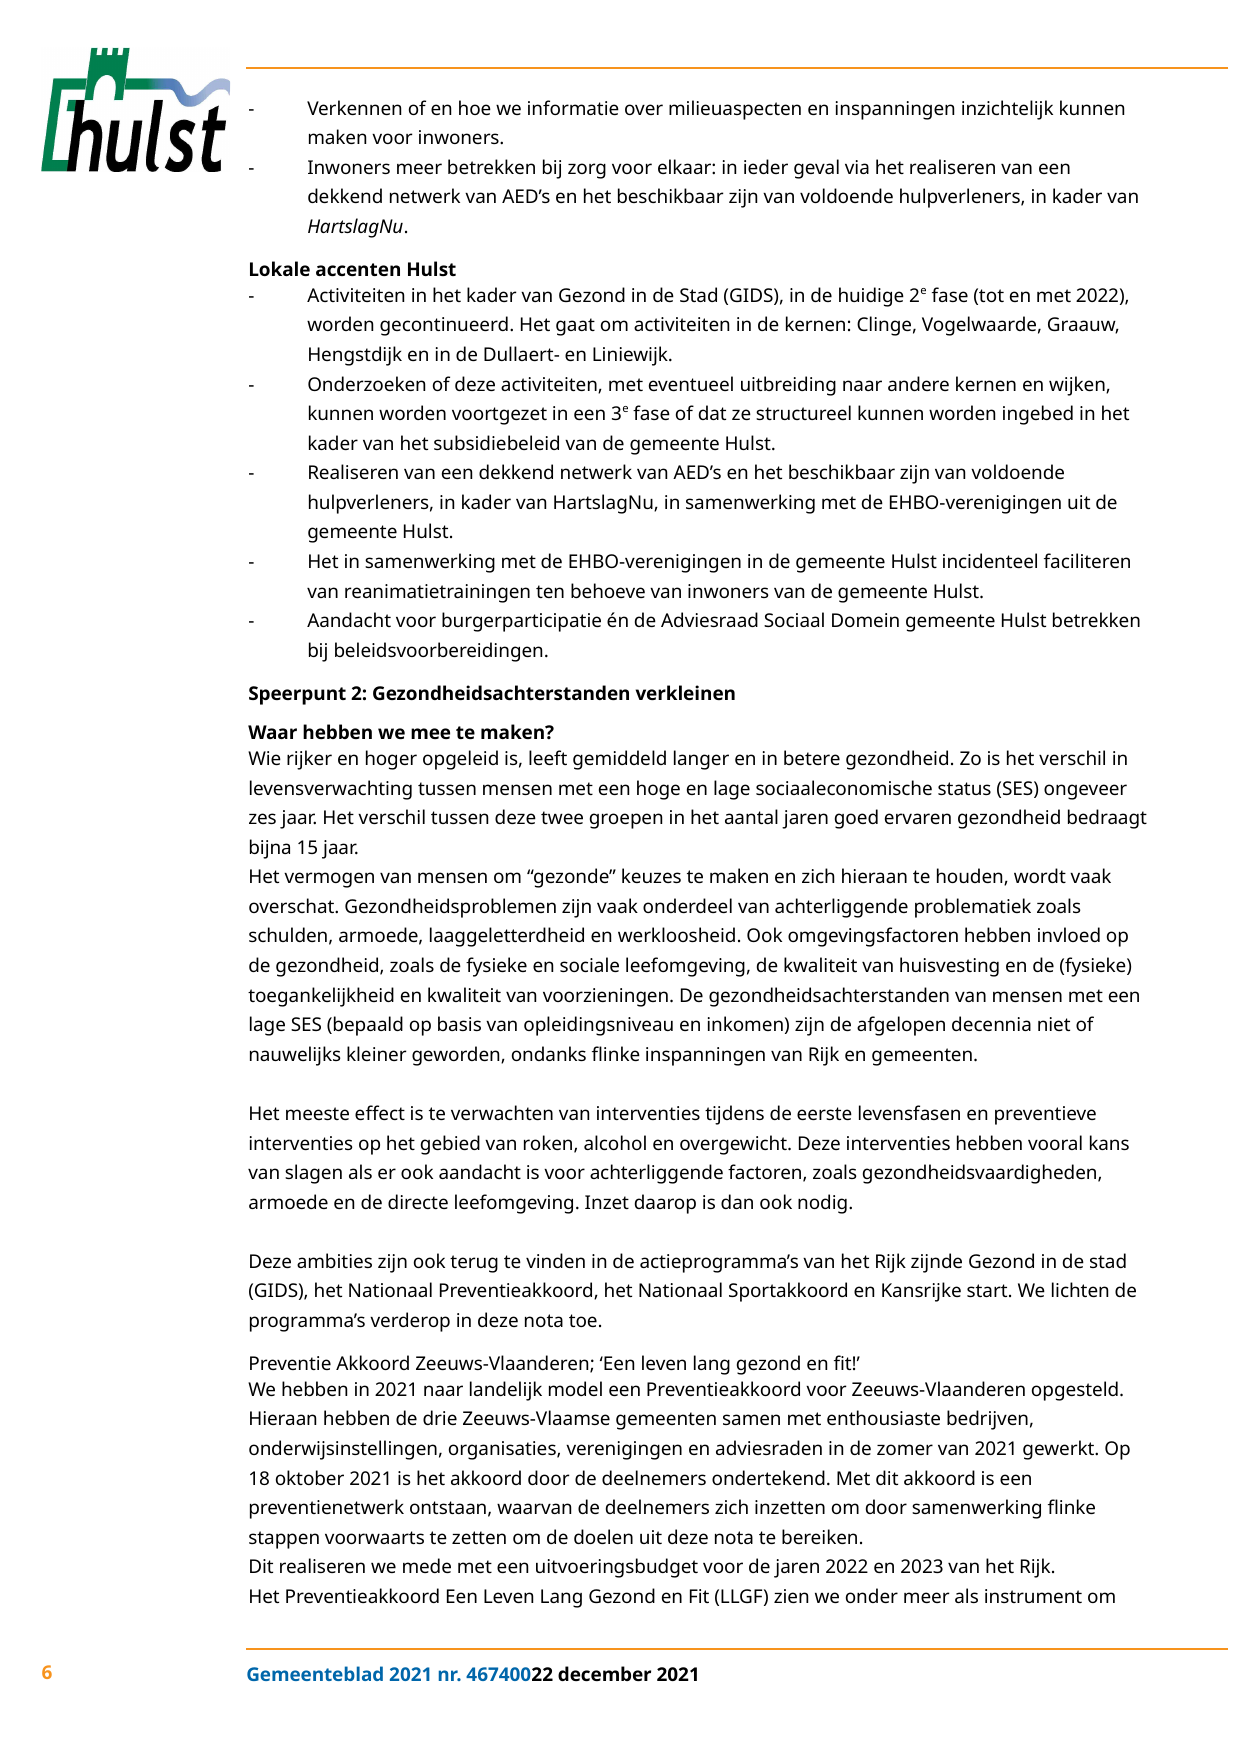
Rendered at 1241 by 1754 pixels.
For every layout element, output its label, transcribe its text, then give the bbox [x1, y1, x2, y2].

text Speerpunt 2: Gezondheidsachterstanden verkleinen [248, 680, 1152, 706]
list Realiseren van een dekkend netwerk van AED’s en het beschikbaar zijn van voldoende hulpverleners, in kader van HartslagNu, in samenwerking met de EHBO-verenigingen uit de gemeente Hulst. [248, 459, 1152, 544]
list Het in samenwerking met de EHBO-verenigingen in de gemeente Hulst incidenteel faciliteren van reanimatietrainingen ten behoeve van inwoners van de gemeente Hulst. [248, 548, 1152, 603]
list Onderzoeken of deze activiteiten, met eventueel uitbreiding naar andere kernen en wijken, kunnen worden voortgezet in een 3e fase of dat ze structureel kunnen worden ingebed in het kader van het subsidiebeleid van de gemeente Hulst. [248, 371, 1152, 456]
text Het vermogen van mensen om “gezonde” keuzes te maken en zich hieraan te houden, wordt vaak overschat. Gezondheidsproblemen zijn vaak onderdeel van achterliggende problematiek zoals schulden, armoede, laaggeletterdheid en werkloosheid. Ook omgevingsfactoren hebben invloed op de gezondheid, zoals de fysieke en sociale leefomgeving, de kwaliteit van huisvesting en de (fysieke) toegankelijkheid en kwaliteit van voorzieningen. De gezondheidsachterstanden van mensen met een lage SES (bepaald op basis van opleidingsniveau en inkomen) zijn de afgelopen decennia niet of nauwelijks kleiner geworden, ondanks flinke inspanningen van Rijk en gemeenten. [248, 863, 1152, 1067]
list Inwoners meer betrekken bij zorg voor elkaar: in ieder geval via het realiseren van een dekkend netwerk van AED’s en het beschikbaar zijn van voldoende hulpverleners, in kader van HartslagNu. [248, 154, 1152, 239]
text We hebben in 2021 naar landelijk model een Preventieakkoord voor Zeeuws-Vlaanderen opgesteld. Hieraan hebben de drie Zeeuws-Vlaamse gemeenten samen met enthousiaste bedrijven, onderwijsinstellingen, organisaties, verenigingen en adviesraden in de zomer van 2021 gewerkt. Op 18 oktober 2021 is het akkoord door de deelnemers ondertekend. Met dit akkoord is een preventienetwerk ontstaan, waarvan de deelnemers zich inzetten om door samenwerking flinke stappen voorwaarts te zetten om de doelen uit deze nota te bereiken. [248, 1376, 1152, 1550]
picture [41, 47, 231, 172]
list Aandacht voor burgerparticipatie én de Adviesraad Sociaal Domein gemeente Hulst betrekken bij beleidsvoorbereidingen. [248, 607, 1152, 663]
text Dit realiseren we mede met een uitvoeringsbudget voor de jaren 2022 en 2023 van het Rijk. [248, 1553, 1152, 1579]
list Activiteiten in het kader van Gezond in de Stad (GIDS), in de huidige 2e fase (tot en met 2022), worden gecontinueerd. Het gaat om activiteiten in de kernen: Clinge, Vogelwaarde, Graauw, Hengstdijk en in de Dullaert- en Liniewijk. [248, 282, 1152, 367]
text Het meeste effect is te verwachten van interventies tijdens de eerste levensfasen en preventieve interventies op het gebied van roken, alcohol en overgewicht. Deze interventies hebben vooral kans van slagen als er ook aandacht is voor achterliggende factoren, zoals gezondheidsvaardigheden, armoede en de directe leefomgeving. Inzet daarop is dan ook nodig. [248, 1100, 1152, 1214]
text Het Preventieakkoord Een Leven Lang Gezond en Fit (LLGF) zien we onder meer als instrument om [248, 1583, 1152, 1609]
text Preventie Akkoord Zeeuws-Vlaanderen; ‘Een leven lang gezond en fit!’ [248, 1350, 1152, 1376]
text Wie rijker en hoger opgeleid is, leeft gemiddeld langer en in betere gezondheid. Zo is het verschil in levensverwachting tussen mensen met een hoge en lage sociaaleconomische status (SES) ongeveer zes jaar. Het verschil tussen deze twee groepen in het aantal jaren goed ervaren gezondheid bedraagt bijna 15 jaar. [248, 745, 1152, 859]
list Verkennen of en hoe we informatie over milieuaspecten en inspanningen inzichtelijk kunnen maken voor inwoners. [248, 95, 1152, 150]
text Waar hebben we mee te maken? [248, 719, 1152, 745]
text Deze ambities zijn ook terug te vinden in de actieprogramma’s van het Rijk zijnde Gezond in de stad (GIDS), het Nationaal Preventieakkoord, het Nationaal Sportakkoord en Kansrijke start. We lichten de programma’s verderop in deze nota toe. [248, 1248, 1152, 1333]
text Lokale accenten Hulst [248, 256, 1152, 282]
